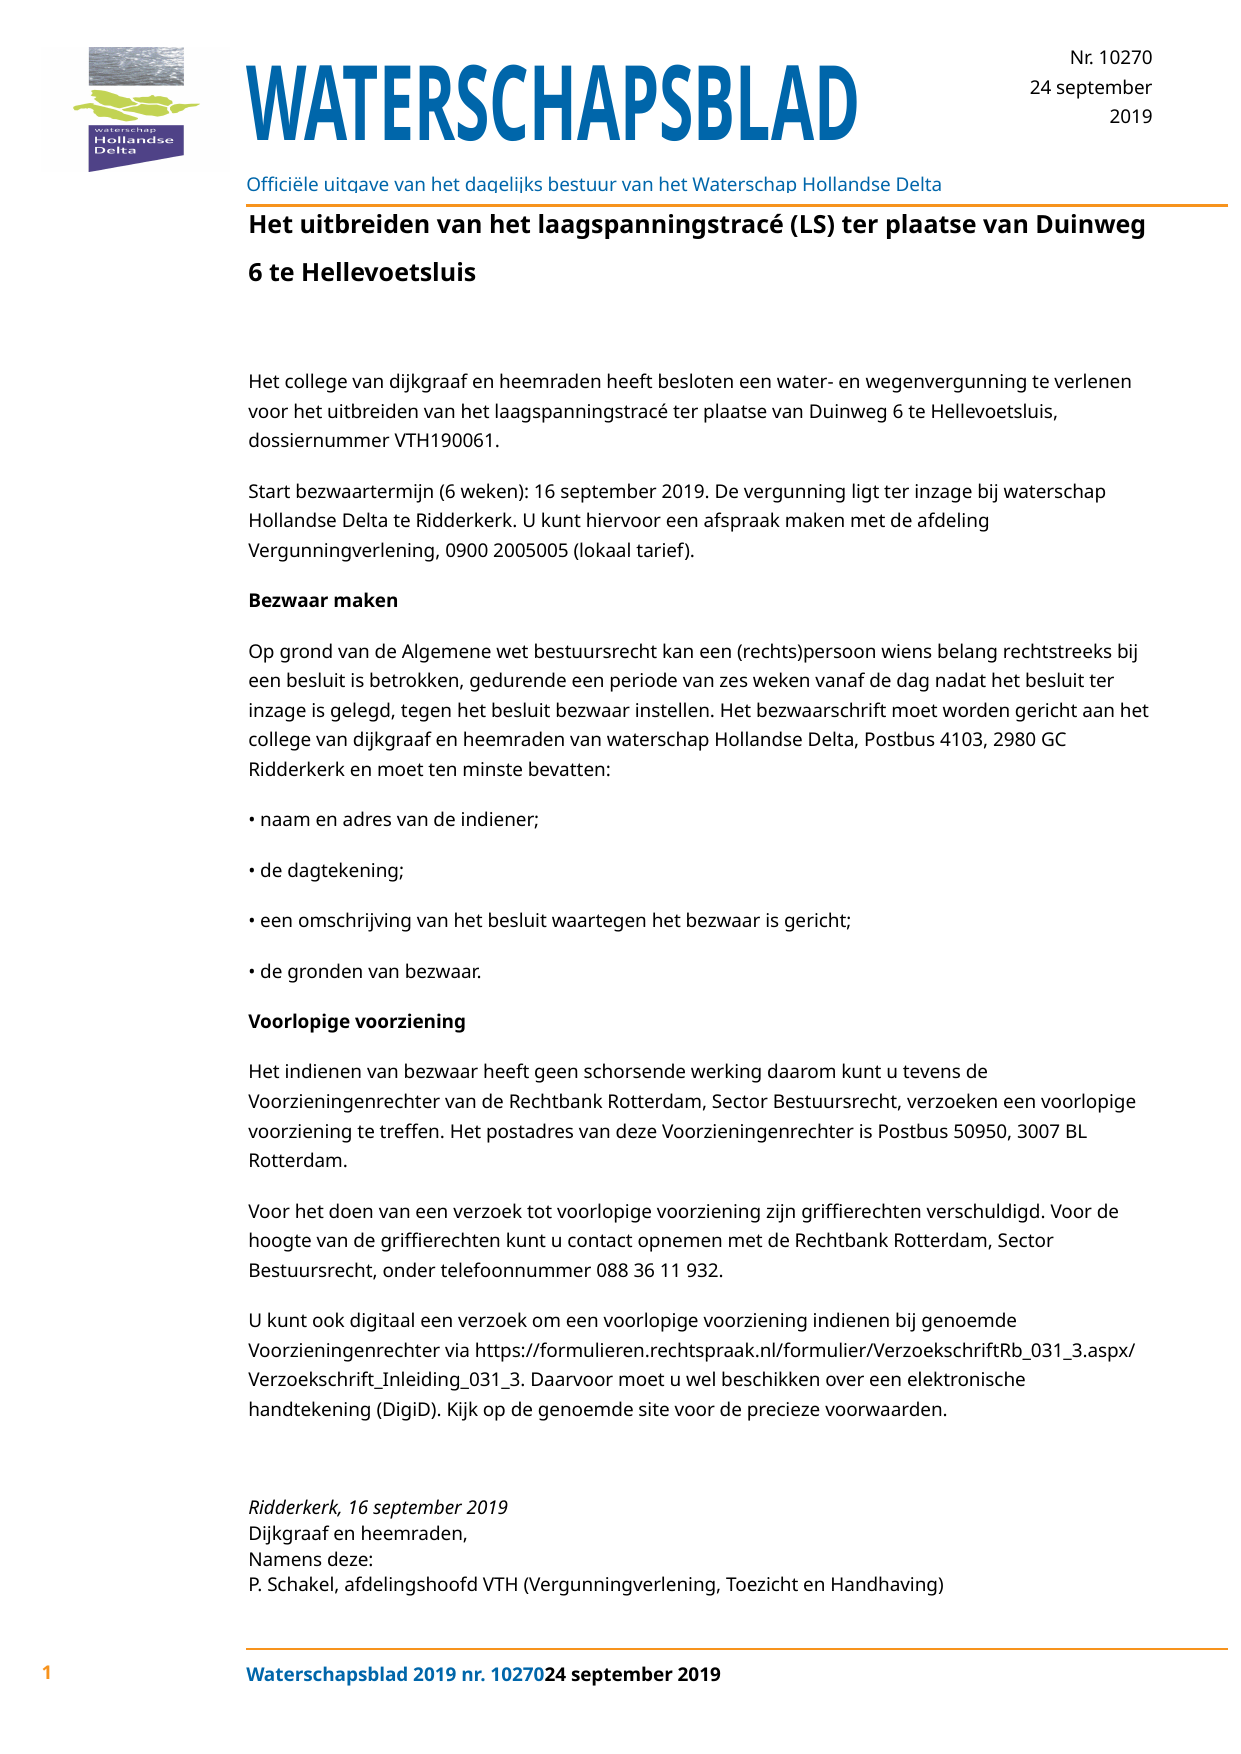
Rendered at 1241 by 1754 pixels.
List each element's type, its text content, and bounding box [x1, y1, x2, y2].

text Namens deze: [248, 1546, 1152, 1572]
text Het uitbreiden van het laagspanningstracé (LS) ter plaatse van Duinweg 6 te Hellevoetsluis [248, 207, 1152, 288]
text Start bezwaartermijn (6 weken): 16 september 2019. De vergunning ligt ter inzage bij waterschap Hollandse Delta te Ridderkerk. U kunt hiervoor een afspraak maken met de afdeling Vergunningverlening, 0900 2005005 (lokaal tarief). [248, 478, 1152, 563]
text Het indienen van bezwaar heeft geen schorsende werking daarom kunt u tevens de Voorzieningenrechter van de Rechtbank Rotterdam, Sector Bestuursrecht, verzoeken een voorlopige voorziening te treffen. Het postadres van deze Voorzieningenrechter is Postbus 50950, 3007 BL Rotterdam. [248, 1059, 1152, 1173]
picture [41, 47, 231, 172]
text • een omschrijving van het besluit waartegen het bezwaar is gericht; [248, 907, 1152, 933]
text Voorlopige voorziening [248, 1008, 1152, 1034]
text Voor het doen van een verzoek tot voorlopige voorziening zijn griffierechten verschuldigd. Voor de hoogte van de griffierechten kunt u contact opnemen met de Rechtbank Rotterdam, Sector Bestuursrecht, onder telefoonnummer 088 36 11 932. [248, 1198, 1152, 1283]
text • de gronden van bezwaar. [248, 958, 1152, 984]
text • naam en adres van de indiener; [248, 807, 1152, 832]
text Dijkgraaf en heemraden, [248, 1520, 1152, 1546]
text Het college van dijkgraaf en heemraden heeft besloten een water- en wegenvergunning te verlenen voor het uitbreiden van het laagspanningstracé ter plaatse van Duinweg 6 te Hellevoetsluis, dossiernummer VTH190061. [248, 368, 1152, 453]
text • de dagtekening; [248, 857, 1152, 883]
text U kunt ook digitaal een verzoek om een voorlopige voorziening indienen bij genoemde Voorzieningenrechter via https://formulieren.rechtspraak.nl/formulier/VerzoekschriftRb_031_3.aspx/Verzoekschrift_Inleiding_031_3. Daarvoor moet u wel beschikken over een elektronische handtekening (DigiD). Kijk op de genoemde site voor de precieze voorwaarden. [248, 1307, 1152, 1422]
text Op grond van de Algemene wet bestuursrecht kan een (rechts)persoon wiens belang rechtstreeks bij een besluit is betrokken, gedurende een periode van zes weken vanaf de dag nadat het besluit ter inzage is gelegd, tegen het besluit bezwaar instellen. Het bezwaarschrift moet worden gericht aan het college van dijkgraaf en heemraden van waterschap Hollandse Delta, Postbus 4103, 2980 GC Ridderkerk en moet ten minste bevatten: [248, 638, 1152, 782]
text P. Schakel, afdelingshoofd VTH (Vergunningverlening, Toezicht en Handhaving) [248, 1572, 1152, 1597]
text Bezwaar maken [248, 587, 1152, 613]
text Ridderkerk, 16 september 2019 [248, 1494, 1152, 1520]
